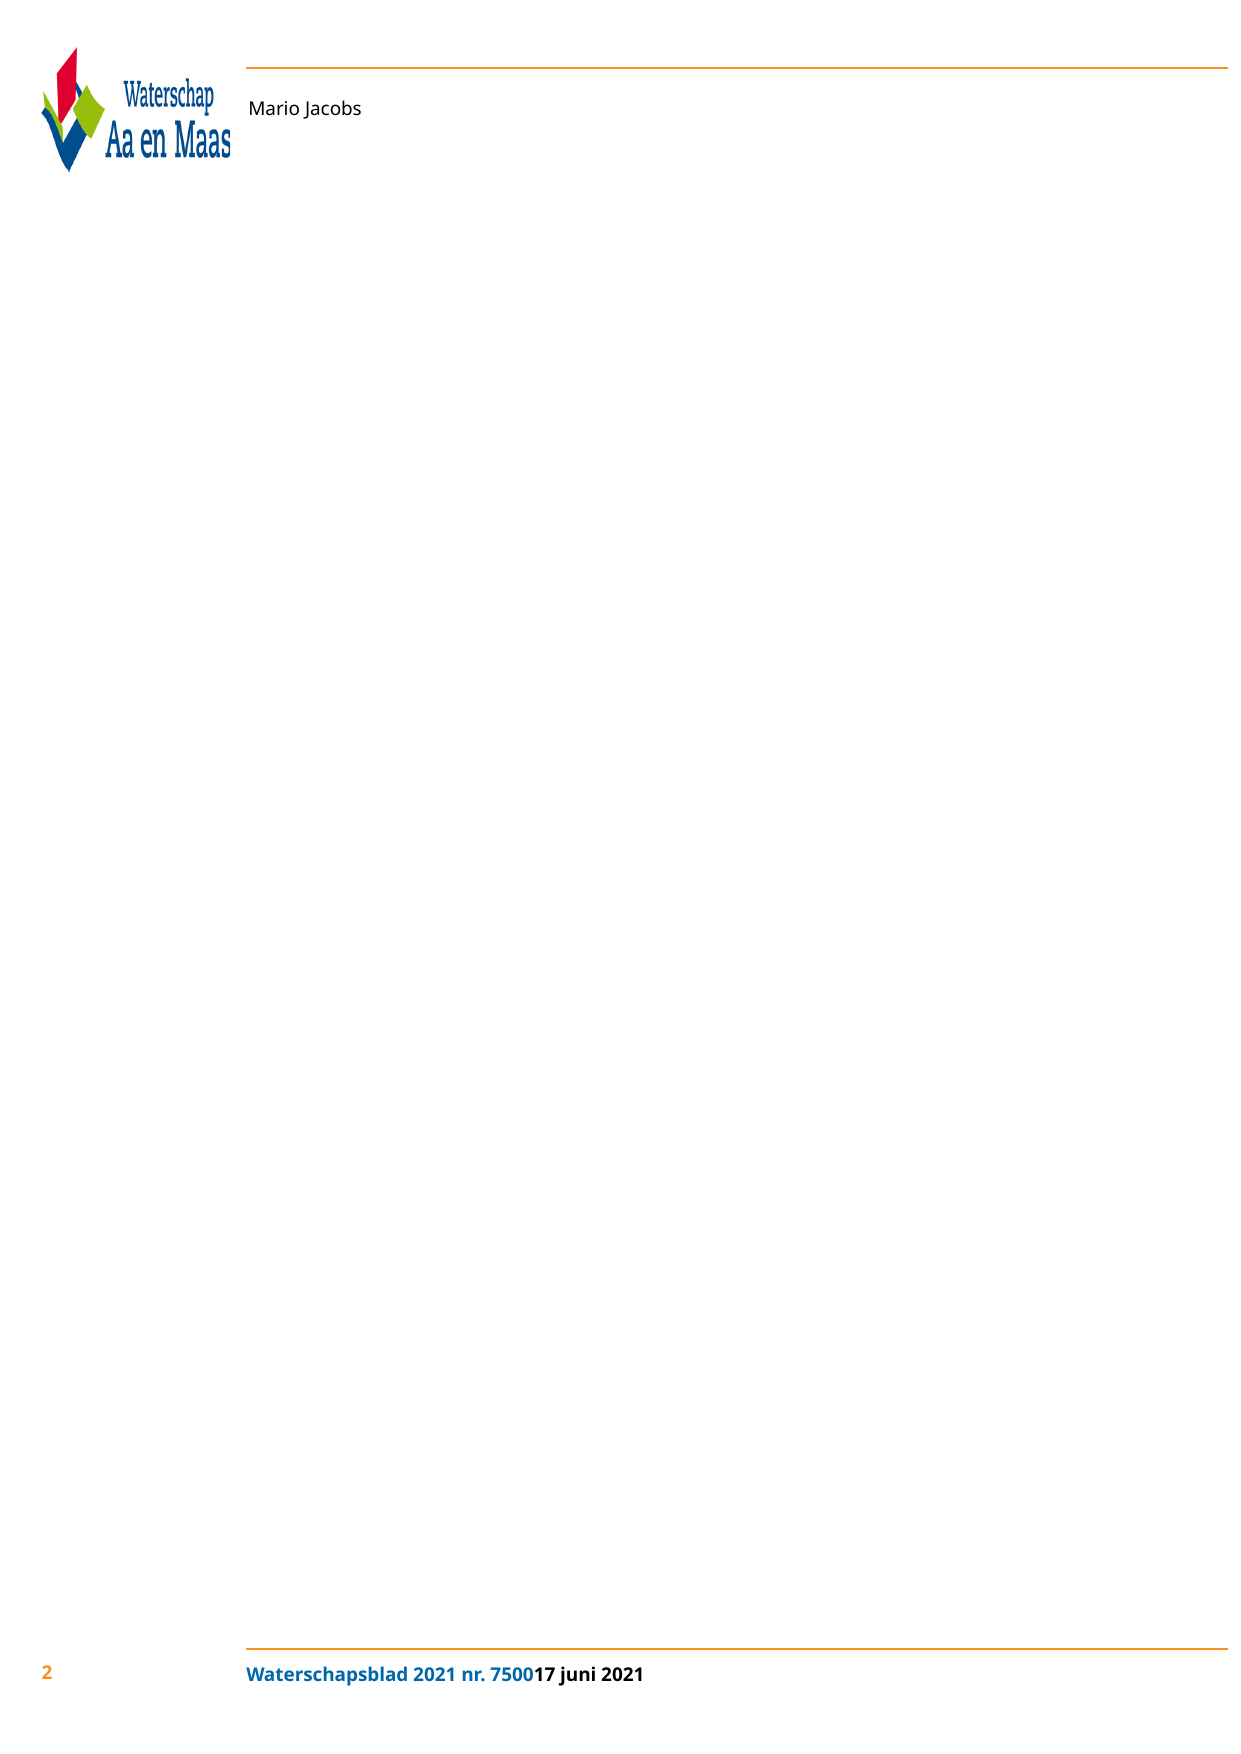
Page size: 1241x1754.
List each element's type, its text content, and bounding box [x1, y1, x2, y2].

text Mario Jacobs [248, 95, 1152, 121]
picture [41, 47, 231, 172]
